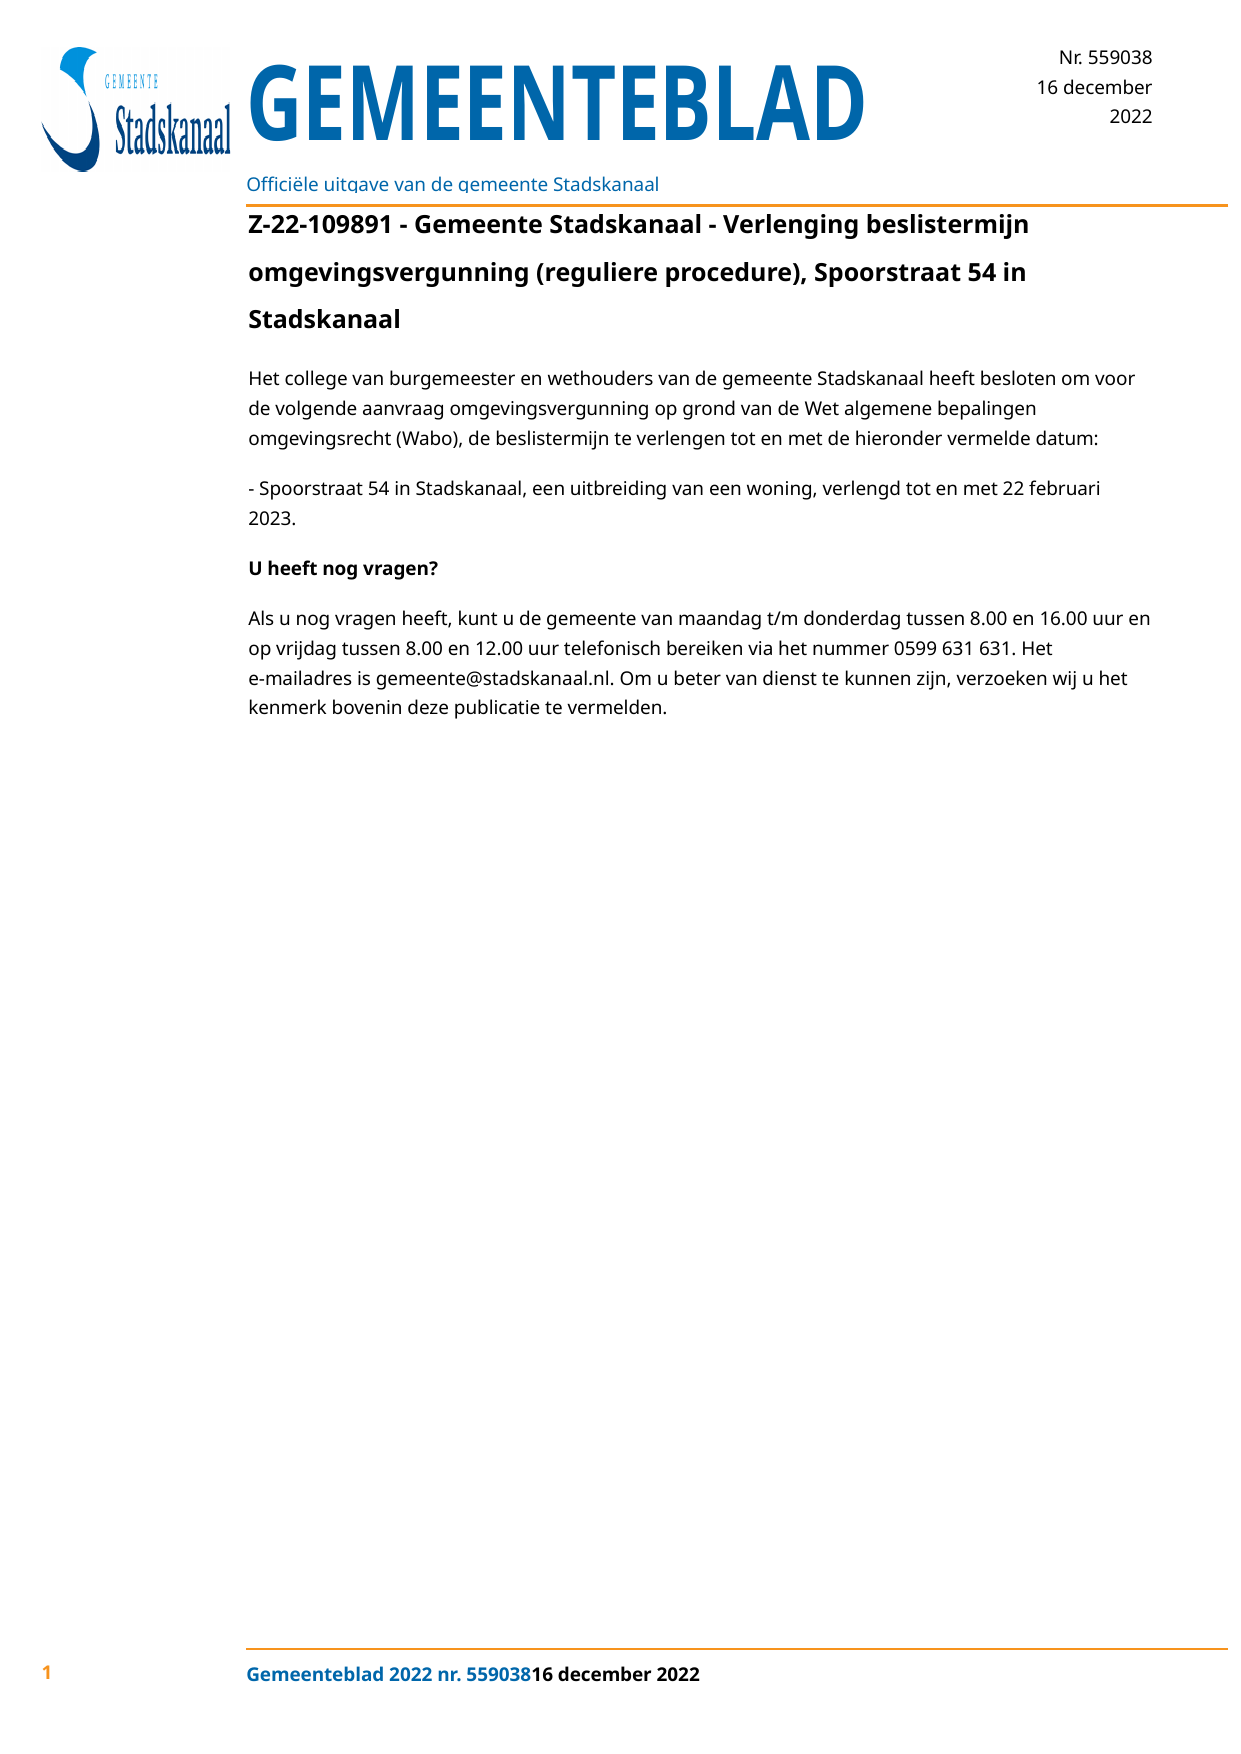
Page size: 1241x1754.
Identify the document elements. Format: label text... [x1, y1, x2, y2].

text U heeft nog vragen? [248, 555, 1152, 581]
text Het college van burgemeester en wethouders van de gemeente Stadskanaal heeft besloten om voor de volgende aanvraag omgevingsvergunning op grond van de Wet algemene bepalingen omgevingsrecht (Wabo), de beslistermijn te verlengen tot en met de hieronder vermelde datum: [248, 366, 1152, 450]
picture [41, 47, 231, 172]
text Als u nog vragen heeft, kunt u de gemeente van maandag t/m donderdag tussen 8.00 en 16.00 uur en op vrijdag tussen 8.00 en 12.00 uur telefonisch bereiken via het nummer 0599 631 631. Het e‑mailadres is gemeente@stadskanaal.nl. Om u beter van dienst te kunnen zijn, verzoeken wij u het kenmerk bovenin deze publicatie te vermelden. [248, 606, 1152, 720]
text - Spoorstraat 54 in Stadskanaal, een uitbreiding van een woning, verlengd tot en met 22 februari 2023. [248, 475, 1152, 530]
text Z-22-109891 - Gemeente Stadskanaal - Verlenging beslistermijn omgevingsvergunning (reguliere procedure), Spoorstraat 54 in Stadskanaal [248, 207, 1152, 336]
